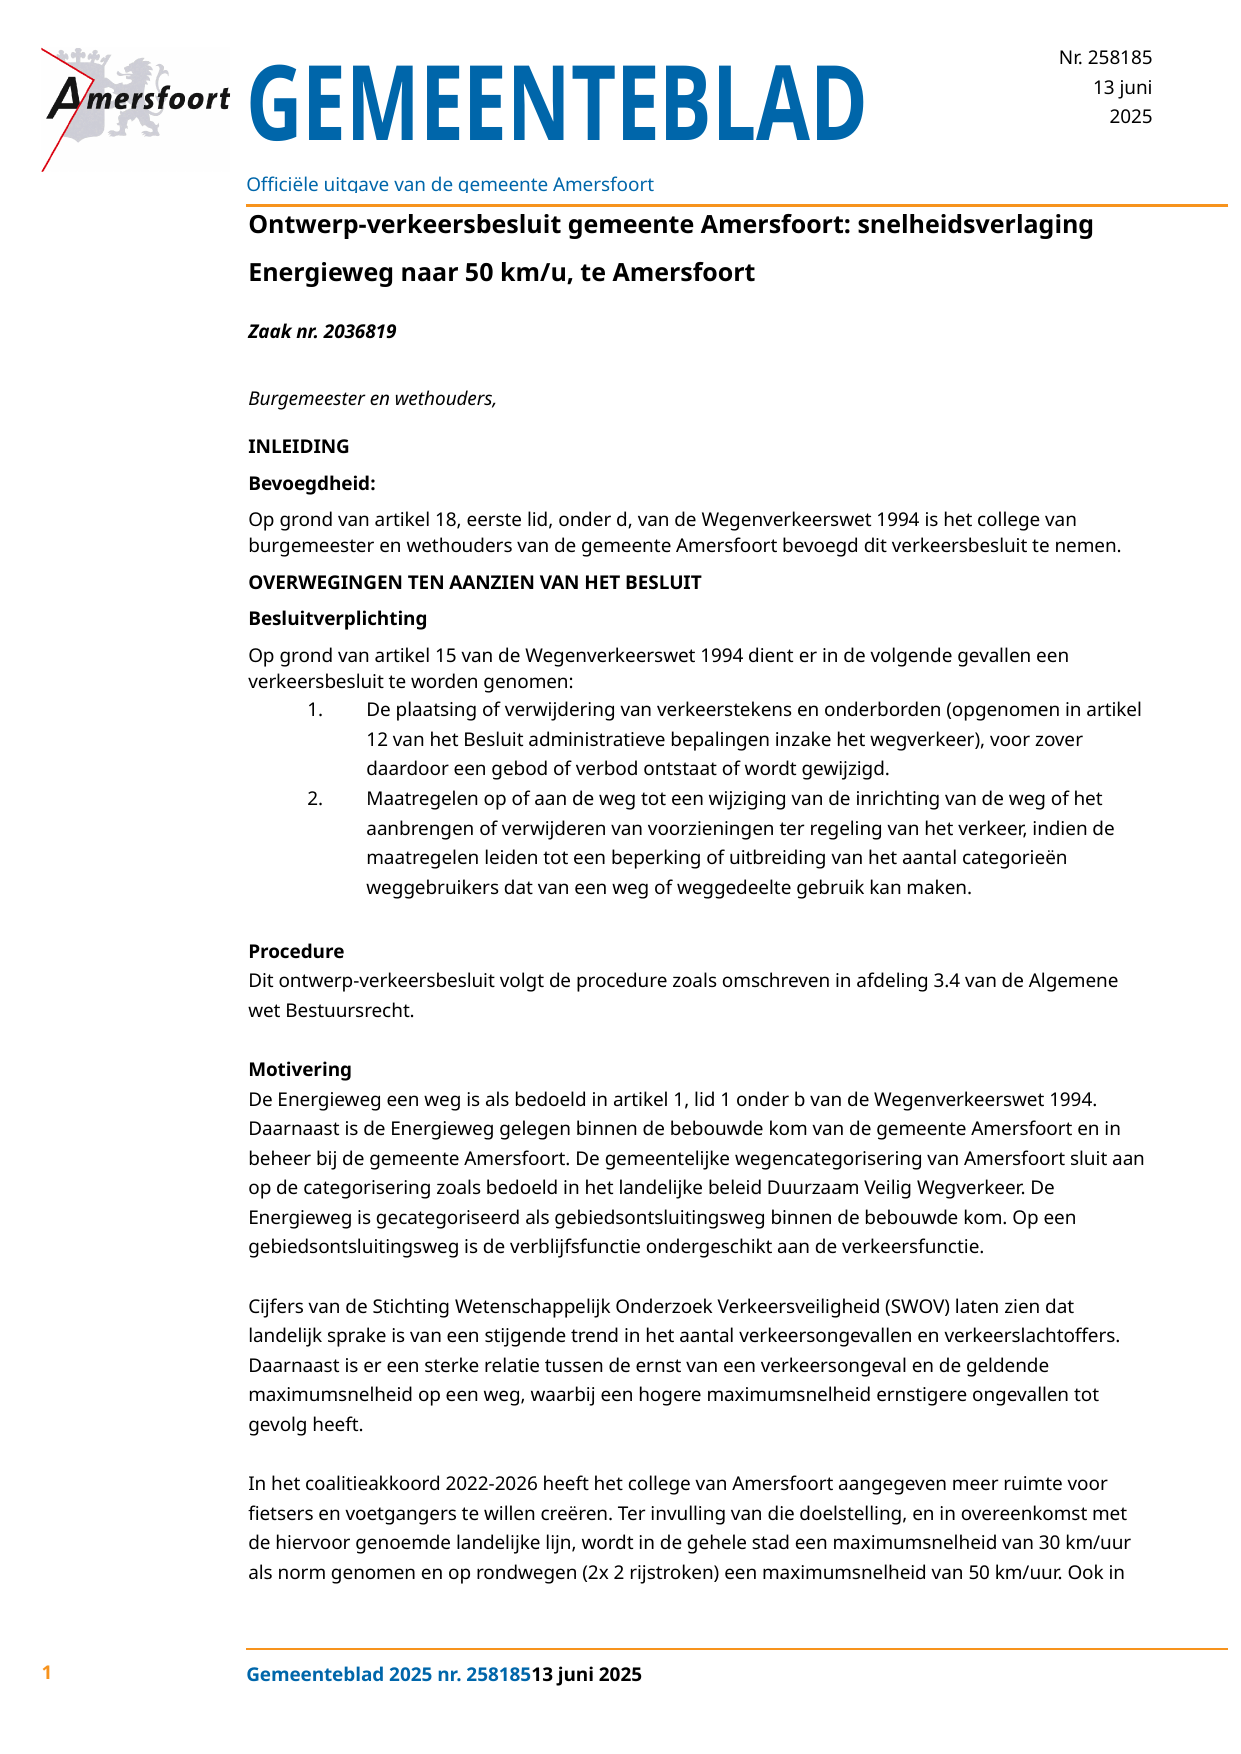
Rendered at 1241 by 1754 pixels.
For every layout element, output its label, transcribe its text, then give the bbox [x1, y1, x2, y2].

text OVERWEGINGEN TEN AANZIEN VAN HET BESLUIT [248, 569, 1152, 595]
text De Energieweg een weg is als bedoeld in artikel 1, lid 1 onder b van de Wegenverkeerswet 1994. Daarnaast is de Energieweg gelegen binnen de bebouwde kom van de gemeente Amersfoort en in beheer bij de gemeente Amersfoort. De gemeentelijke wegencategorisering van Amersfoort sluit aan op de categorisering zoals bedoeld in het landelijke beleid Duurzaam Veilig Wegverkeer. De Energieweg is gecategoriseerd als gebiedsontsluitingsweg binnen de bebouwde kom. Op een gebiedsontsluitingsweg is de verblijfsfunctie ondergeschikt aan de verkeersfunctie. [248, 1086, 1152, 1259]
text Cijfers van de Stichting Wetenschappelijk Onderzoek Verkeersveiligheid (SWOV) laten zien dat landelijk sprake is van een stijgende trend in het aantal verkeersongevallen en verkeerslachtoffers. Daarnaast is er een sterke relatie tussen de ernst van een verkeersongeval en de geldende maximumsnelheid op een weg, waarbij een hogere maximumsnelheid ernstigere ongevallen tot gevolg heeft. [248, 1293, 1152, 1437]
text In het coalitieakkoord 2022-2026 heeft het college van Amersfoort aangegeven meer ruimte voor fietsers en voetgangers te willen creëren. Ter invulling van die doelstelling, en in overeenkomst met de hiervoor genoemde landelijke lijn, wordt in de gehele stad een maximumsnelheid van 30 km/uur als norm genomen en op rondwegen (2x 2 rijstroken) een maximumsnelheid van 50 km/uur. Ook in [248, 1470, 1152, 1585]
text INLEIDING [248, 433, 1152, 459]
text Motivering [248, 1056, 1152, 1082]
text Op grond van artikel 18, eerste lid, onder d, van de Wegenverkeerswet 1994 is het college van burgemeester en wethouders van de gemeente Amersfoort bevoegd dit verkeersbesluit te nemen. [248, 507, 1152, 558]
list Maatregelen op of aan de weg tot een wijziging van de inrichting van de weg of het aanbrengen of verwijderen van voorzieningen ter regeling van het verkeer, indien de maatregelen leiden tot een beperking of uitbreiding van het aantal categorieën weggebruikers dat van een weg of weggedeelte gebruik kan maken. [307, 785, 1152, 899]
text Op grond van artikel 15 van de Wegenverkeerswet 1994 dient er in de volgende gevallen een verkeersbesluit te worden genomen: [248, 642, 1152, 694]
text Dit ontwerp-verkeersbesluit volgt de procedure zoals omschreven in afdeling 3.4 van de Algemene wet Bestuursrecht. [248, 967, 1152, 1023]
text Procedure [248, 938, 1152, 963]
text Besluitverplichting [248, 606, 1152, 631]
text Burgemeester en wethouders, [248, 386, 1152, 411]
picture [41, 47, 231, 172]
text Ontwerp-verkeersbesluit gemeente Amersfoort: snelheidsverlaging Energieweg naar 50 km/u, te Amersfoort [248, 207, 1152, 288]
list De plaatsing of verwijdering van verkeerstekens en onderborden (opgenomen in artikel 12 van het Besluit administratieve bepalingen inzake het wegverkeer), voor zover daardoor een gebod of verbod ontstaat of wordt gewijzigd. [307, 696, 1152, 781]
text Zaak nr. 2036819 [248, 318, 1152, 344]
text Bevoegdheid: [248, 470, 1152, 496]
